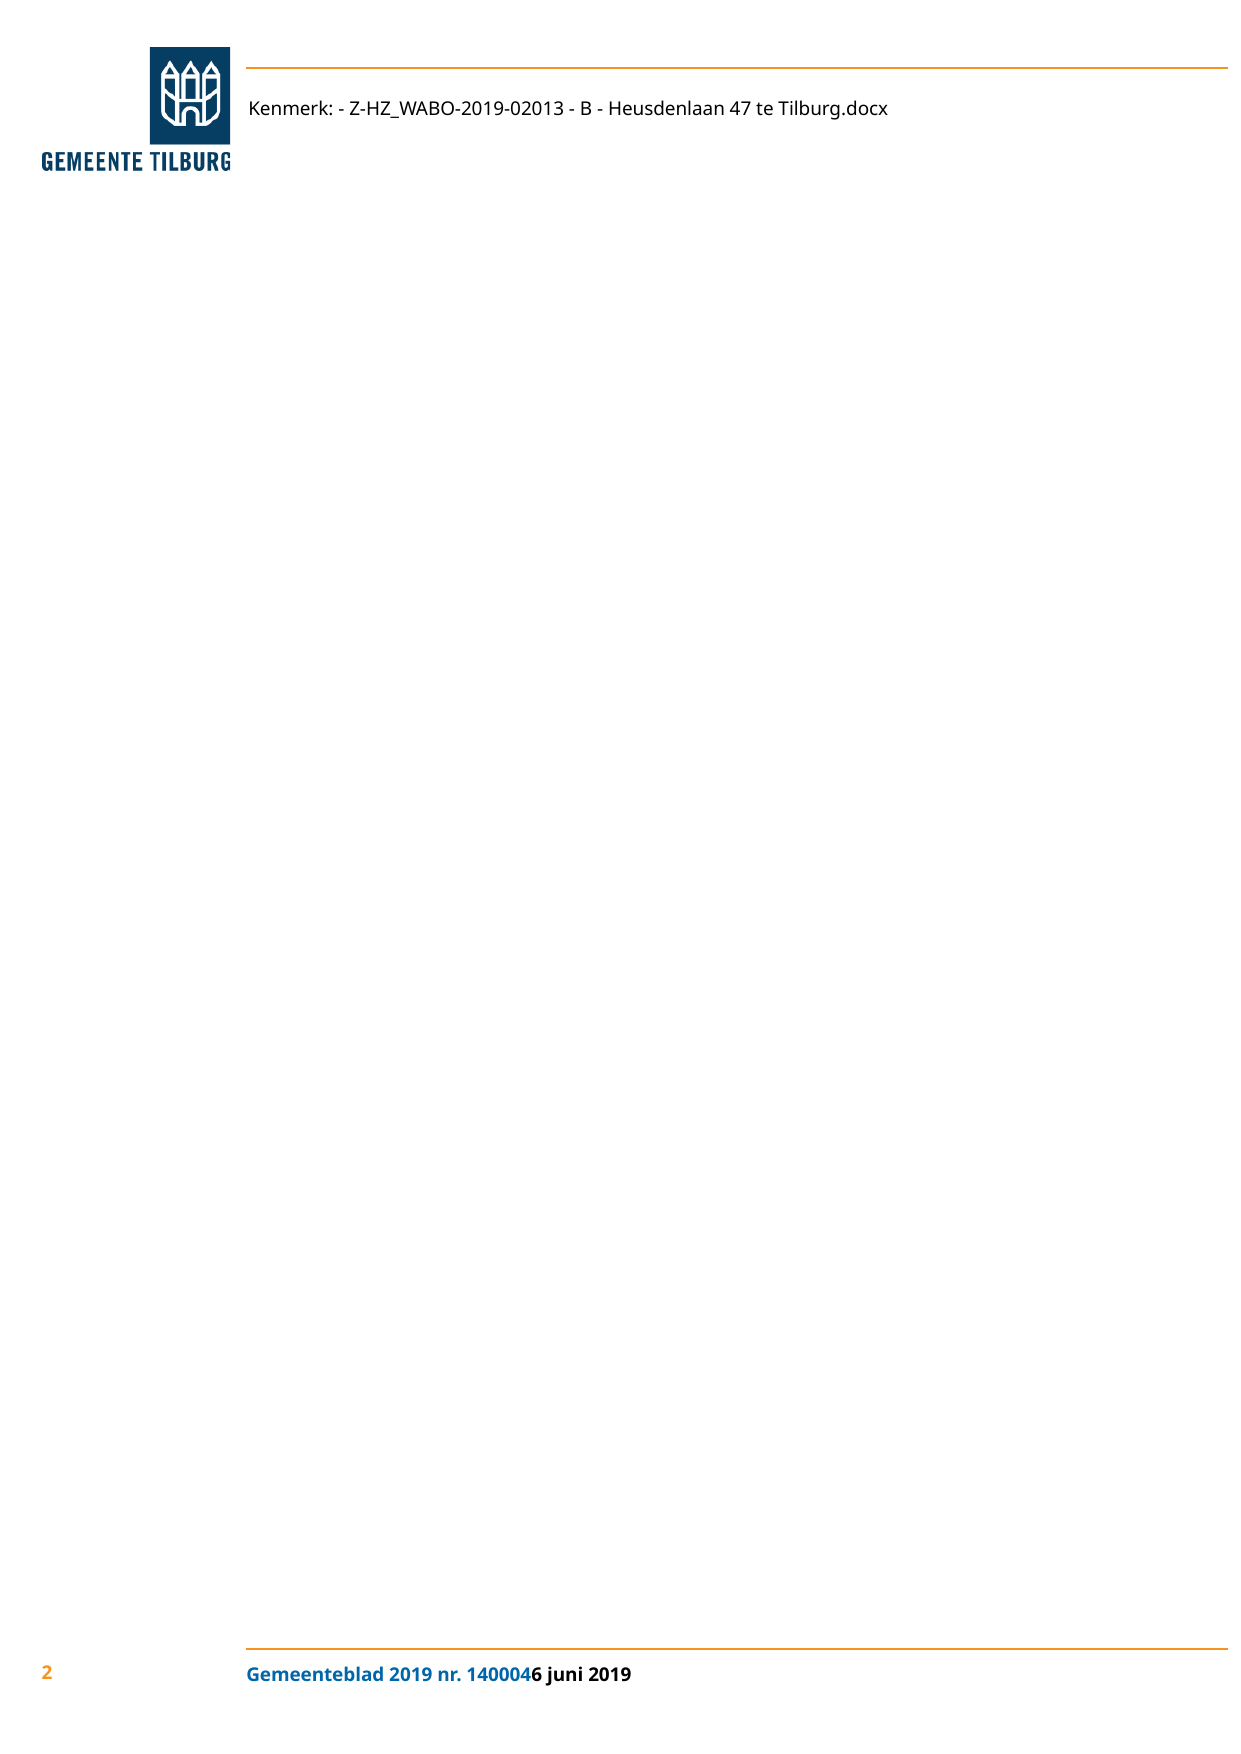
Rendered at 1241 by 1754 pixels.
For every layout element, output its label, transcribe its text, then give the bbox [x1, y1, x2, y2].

text Kenmerk: - Z-HZ_WABO-2019-02013 - B - Heusdenlaan 47 te Tilburg.docx [248, 95, 1152, 121]
picture [41, 47, 231, 172]
